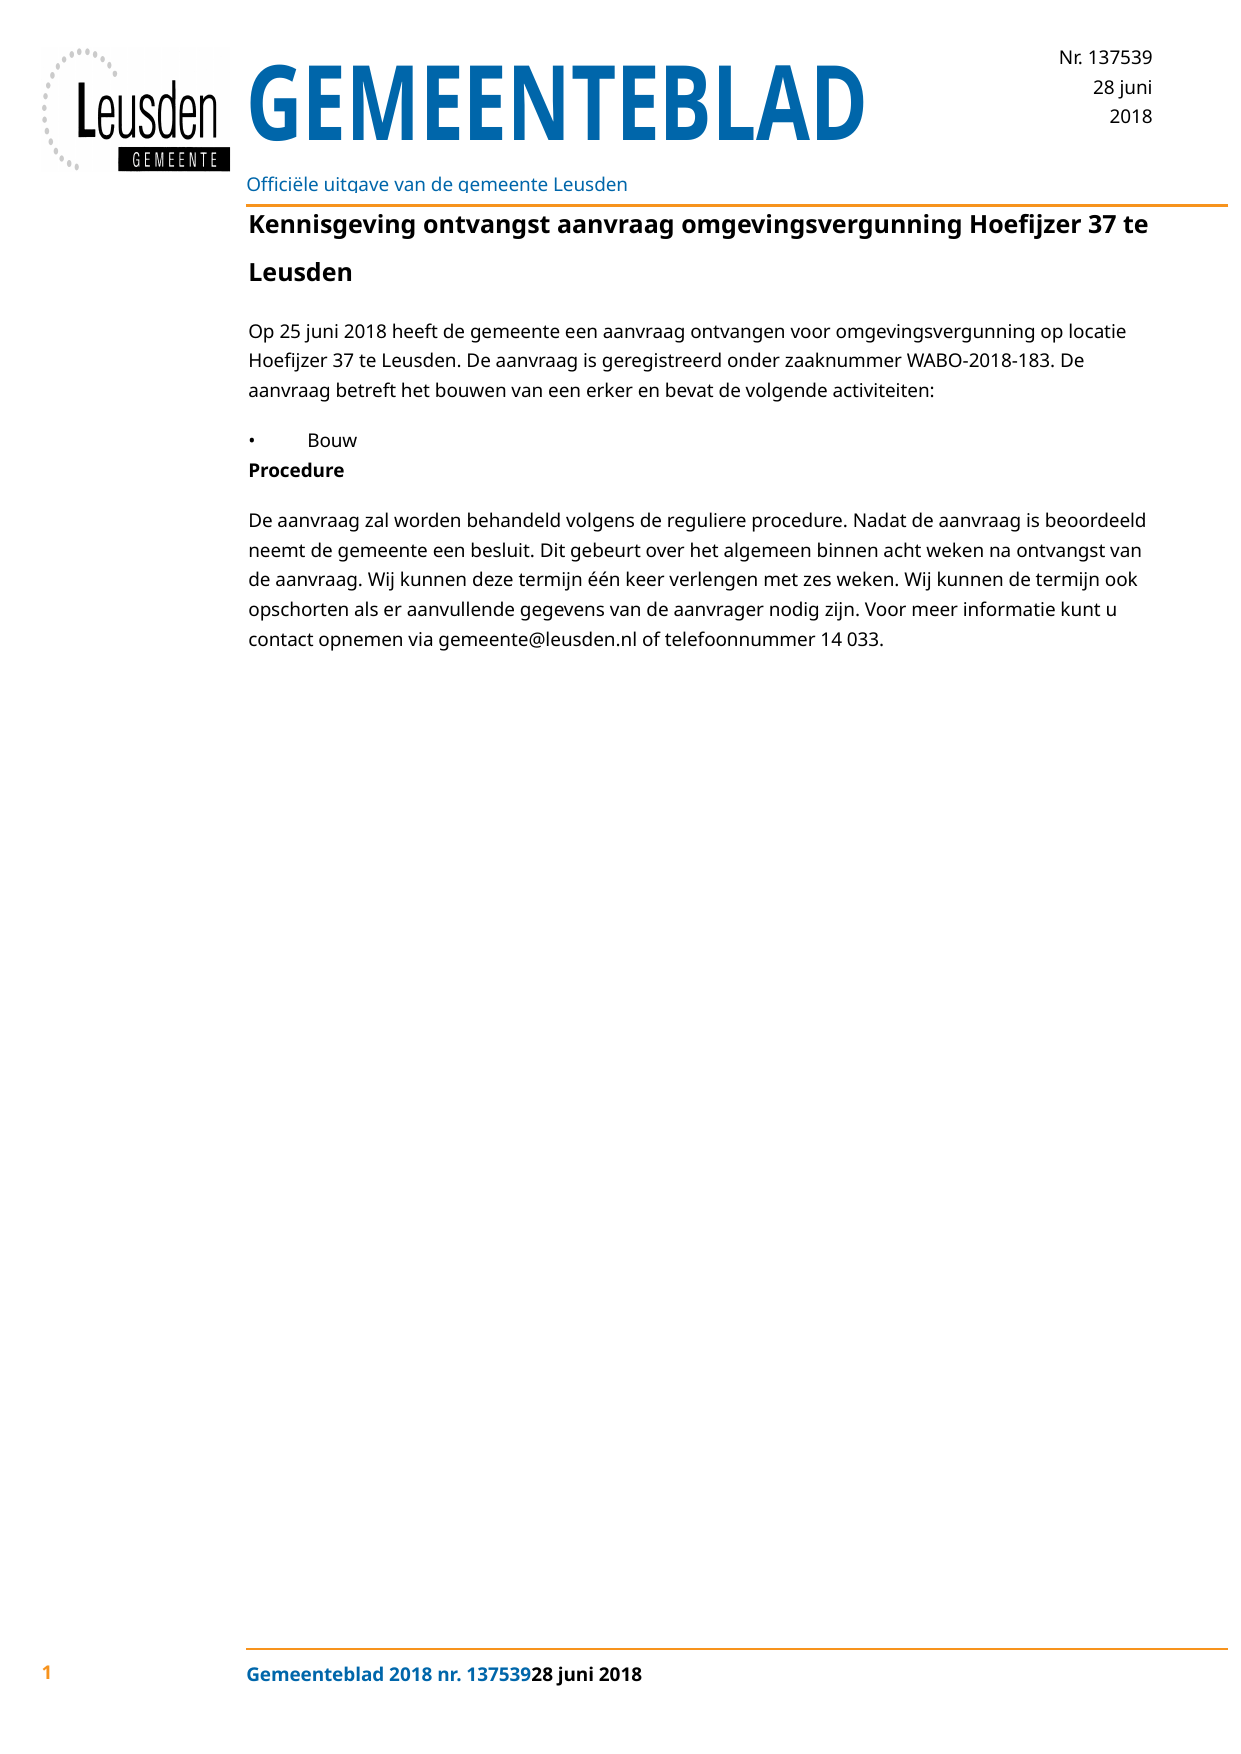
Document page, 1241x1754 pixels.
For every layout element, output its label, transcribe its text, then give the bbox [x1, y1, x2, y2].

text Procedure [248, 457, 1152, 483]
text Op 25 juni 2018 heeft de gemeente een aanvraag ontvangen voor omgevingsvergunning op locatie Hoefijzer 37 te Leusden. De aanvraag is geregistreerd onder zaaknummer WABO-2018-183. De aanvraag betreft het bouwen van een erker en bevat de volgende activiteiten: [248, 318, 1152, 403]
list Bouw [248, 427, 1152, 453]
picture [41, 47, 231, 172]
text Kennisgeving ontvangst aanvraag omgevingsvergunning Hoefijzer 37 te Leusden [248, 207, 1152, 288]
text De aanvraag zal worden behandeld volgens de reguliere procedure. Nadat de aanvraag is beoordeeld neemt de gemeente een besluit. Dit gebeurt over het algemeen binnen acht weken na ontvangst van de aanvraag. Wij kunnen deze termijn één keer verlengen met zes weken. Wij kunnen de termijn ook opschorten als er aanvullende gegevens van de aanvrager nodig zijn. Voor meer informatie kunt u contact opnemen via gemeente@leusden.nl of telefoonnummer 14 033. [248, 507, 1152, 652]
